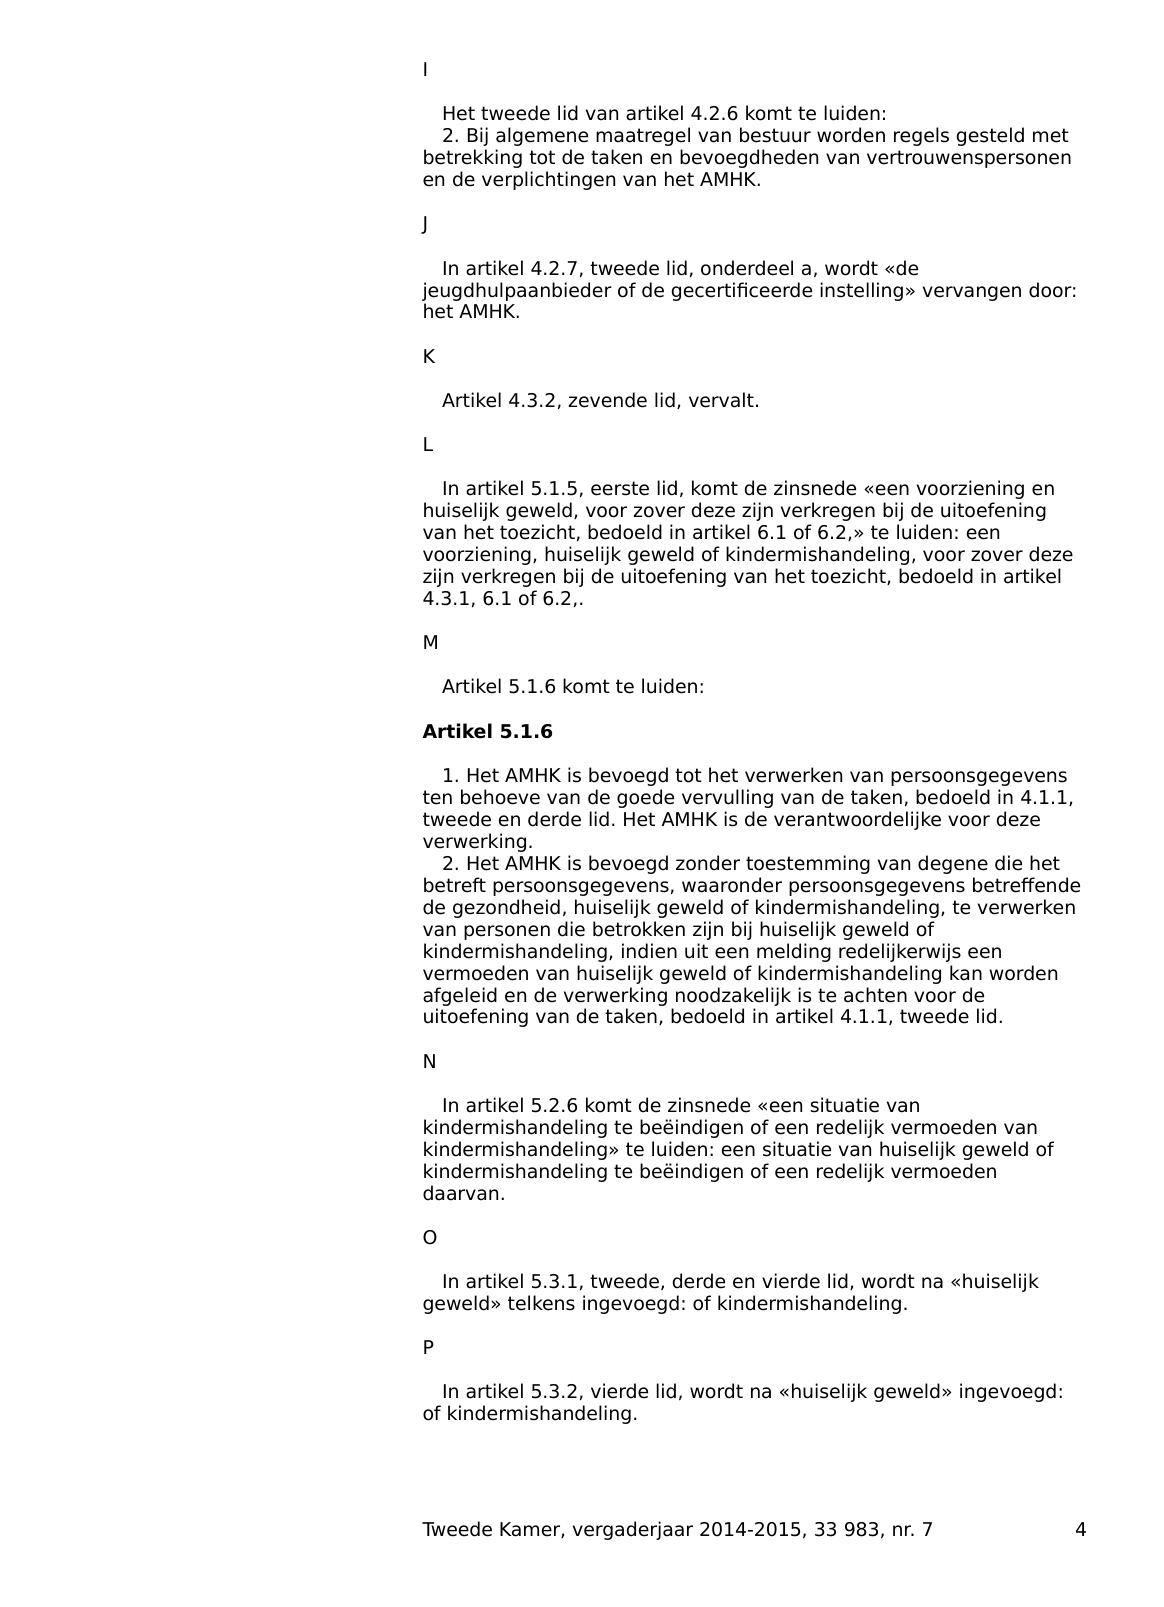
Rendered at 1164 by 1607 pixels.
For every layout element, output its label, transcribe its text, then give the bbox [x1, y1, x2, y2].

subtitle K [422, 346, 1087, 368]
subtitle O [422, 1227, 1087, 1249]
text In artikel 5.2.6 komt de zinsnede «een situatie van kindermishandeling te beëindigen of een redelijk vermoeden van kindermishandeling» te luiden: een situatie van huiselijk geweld of kindermishandeling te beëindigen of een redelijk vermoeden daarvan. [422, 1095, 1087, 1205]
text Het tweede lid van artikel 4.2.6 komt te luiden: [422, 103, 1087, 125]
subtitle J [422, 213, 1087, 235]
text In artikel 5.1.5, eerste lid, komt de zinsnede «een voorziening en huiselijk geweld, voor zover deze zijn verkregen bij de uitoefening van het toezicht, bedoeld in artikel 6.1 of 6.2,» te luiden: een voorziening, huiselijk geweld of kindermishandeling, voor zover deze zijn verkregen bij de uitoefening van het toezicht, bedoeld in artikel 4.3.1, 6.1 of 6.2,. [422, 478, 1087, 610]
subtitle Artikel 5.1.6 [422, 721, 1087, 742]
text Artikel 5.1.6 komt te luiden: [422, 676, 1087, 698]
text 2. Bij algemene maatregel van bestuur worden regels gesteld met betrekking tot de taken en bevoegdheden van vertrouwenspersonen en de verplichtingen van het AMHK. [422, 125, 1087, 191]
subtitle L [422, 434, 1087, 456]
subtitle P [422, 1337, 1087, 1359]
text In artikel 5.3.2, vierde lid, wordt na «huiselijk geweld» ingevoegd: of kindermishandeling. [422, 1381, 1087, 1425]
subtitle M [422, 632, 1087, 654]
text In artikel 4.2.7, tweede lid, onderdeel a, wordt «de jeugdhulpaanbieder of de gecertificeerde instelling» vervangen door: het AMHK. [422, 257, 1087, 323]
subtitle I [422, 59, 1087, 81]
text 2. Het AMHK is bevoegd zonder toestemming van degene die het betreft persoonsgegevens, waaronder persoonsgegevens betreffende de gezondheid, huiselijk geweld of kindermishandeling, te verwerken van personen die betrokken zijn bij huiselijk geweld of kindermishandeling, indien uit een melding redelijkerwijs een vermoeden van huiselijk geweld of kindermishandeling kan worden afgeleid en de verwerking noodzakelijk is te achten voor de uitoefening van de taken, bedoeld in artikel 4.1.1, tweede lid. [422, 853, 1087, 1028]
text In artikel 5.3.1, tweede, derde en vierde lid, wordt na «huiselijk geweld» telkens ingevoegd: of kindermishandeling. [422, 1271, 1087, 1315]
text 1. Het AMHK is bevoegd tot het verwerken van persoonsgegevens ten behoeve van de goede vervulling van de taken, bedoeld in 4.1.1, tweede en derde lid. Het AMHK is de verantwoordelijke voor deze verwerking. [422, 765, 1087, 853]
subtitle N [422, 1051, 1087, 1073]
text Artikel 4.3.2, zevende lid, vervalt. [422, 390, 1087, 412]
